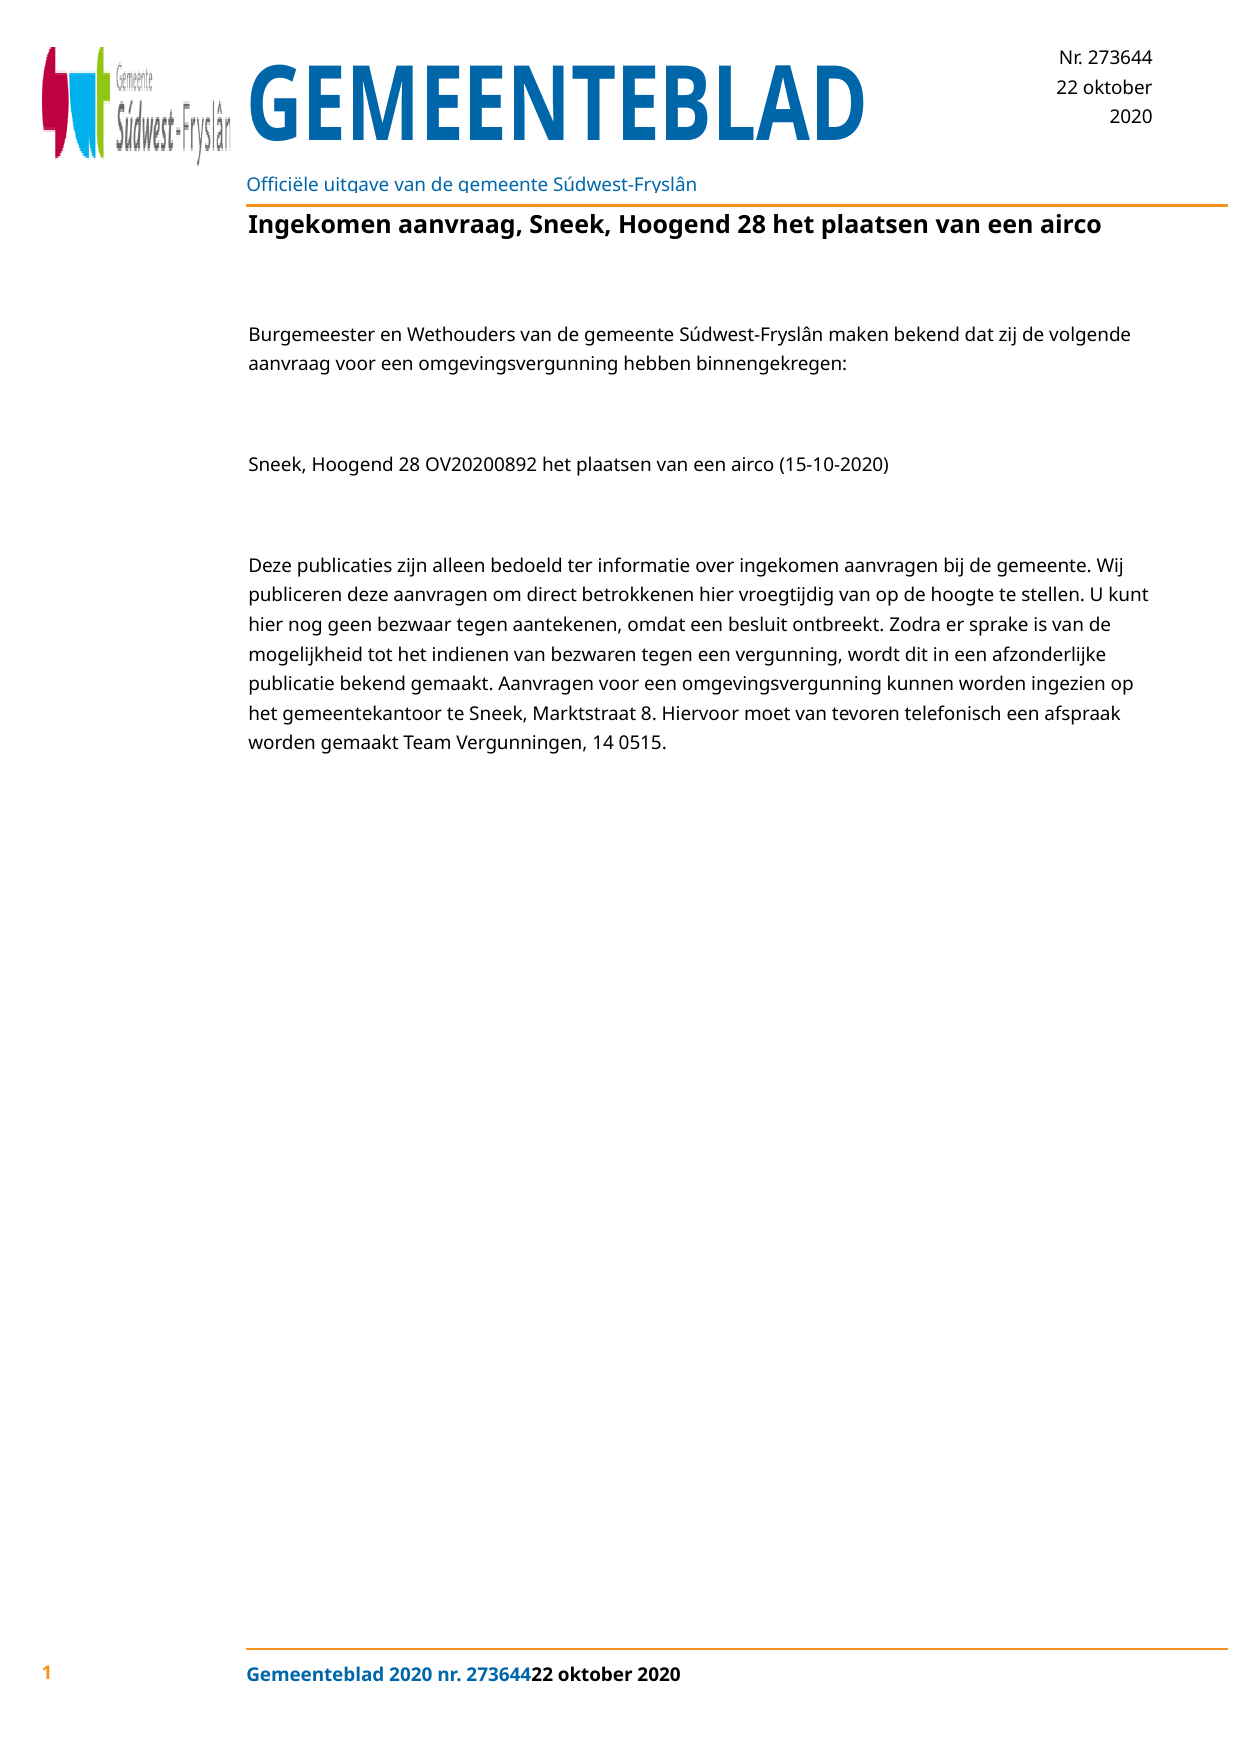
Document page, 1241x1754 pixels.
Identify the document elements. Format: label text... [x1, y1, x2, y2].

text Deze publicaties zijn alleen bedoeld ter informatie over ingekomen aanvragen bij de gemeente. Wij publiceren deze aanvragen om direct betrokkenen hier vroegtijdig van op de hoogte te stellen. U kunt hier nog geen bezwaar tegen aantekenen, omdat een besluit ontbreekt. Zodra er sprake is van de mogelijkheid tot het indienen van bezwaren tegen een vergunning, wordt dit in een afzonderlijke publicatie bekend gemaakt. Aanvragen voor een omgevingsvergunning kunnen worden ingezien op het gemeentekantoor te Sneek, Marktstraat 8. Hiervoor moet van tevoren telefonisch een afspraak worden gemaakt Team Vergunningen, 14 0515. [248, 552, 1152, 755]
text Burgemeester en Wethouders van de gemeente Súdwest-Fryslân maken bekend dat zij de volgende aanvraag voor een omgevingsvergunning hebben binnengekregen: [248, 321, 1152, 376]
text Sneek, Hoogend 28 OV20200892 het plaatsen van een airco (15-10-2020) [248, 451, 1152, 477]
picture [41, 47, 231, 172]
text Ingekomen aanvraag, Sneek, Hoogend 28 het plaatsen van een airco [248, 207, 1152, 241]
